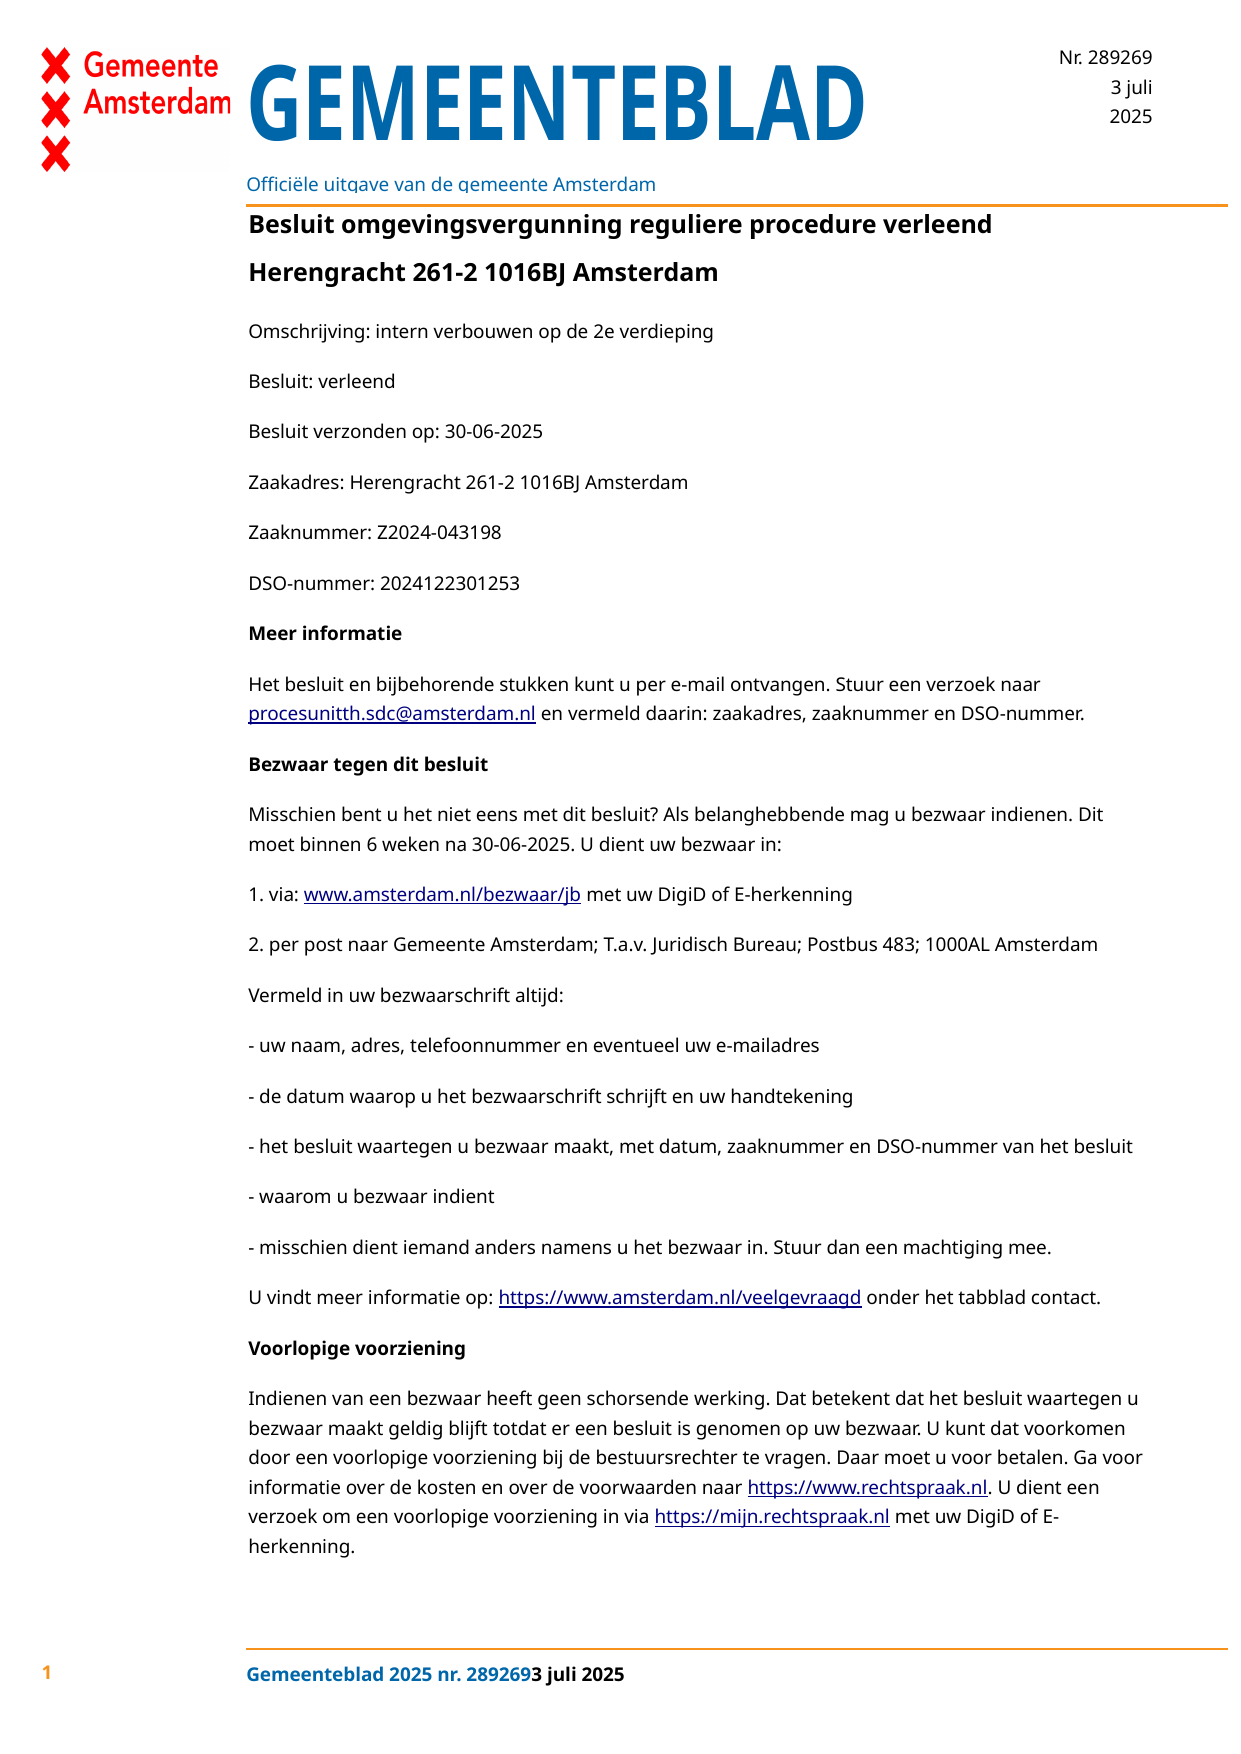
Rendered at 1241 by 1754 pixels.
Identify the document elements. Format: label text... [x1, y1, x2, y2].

text - misschien dient iemand anders namens u het bezwaar in. Stuur dan een machtiging mee. [248, 1234, 1152, 1260]
text Indienen van een bezwaar heeft geen schorsende werking. Dat betekent dat het besluit waartegen u bezwaar maakt geldig blijft totdat er een besluit is genomen op uw bezwaar. U kunt dat voorkomen door een voorlopige voorziening bij de bestuursrechter te vragen. Daar moet u voor betalen. Ga voor informatie over de kosten en over de voorwaarden naar https://www.rechtspraak.nl. U dient een verzoek om een voorlopige voorziening in via https://mijn.rechtspraak.nl met uw DigiD of E-herkenning. [248, 1385, 1152, 1559]
text Zaakadres: Herengracht 261-2 1016BJ Amsterdam [248, 469, 1152, 495]
text - de datum waarop u het bezwaarschrift schrijft en uw handtekening [248, 1083, 1152, 1109]
text Misschien bent u het niet eens met dit besluit? Als belanghebbende mag u bezwaar indienen. Dit moet binnen 6 weken na 30-06-2025. U dient uw bezwaar in: [248, 801, 1152, 857]
text Meer informatie [248, 620, 1152, 646]
text Zaaknummer: Z2024-043198 [248, 519, 1152, 545]
text - uw naam, adres, telefoonnummer en eventueel uw e-mailadres [248, 1032, 1152, 1058]
text 1. via: www.amsterdam.nl/bezwaar/jb met uw DigiD of E-herkenning [248, 881, 1152, 907]
text Voorlopige voorziening [248, 1335, 1152, 1361]
text Besluit verzonden op: 30-06-2025 [248, 419, 1152, 444]
text DSO-nummer: 2024122301253 [248, 570, 1152, 596]
text Besluit omgevingsvergunning reguliere procedure verleend Herengracht 261-2 1016BJ Amsterdam [248, 207, 1152, 288]
text - het besluit waartegen u bezwaar maakt, met datum, zaaknummer en DSO-nummer van het besluit [248, 1133, 1152, 1159]
text Vermeld in uw bezwaarschrift altijd: [248, 982, 1152, 1008]
text Besluit: verleend [248, 368, 1152, 394]
text - waarom u bezwaar indient [248, 1184, 1152, 1209]
text Het besluit en bijbehorende stukken kunt u per e-mail ontvangen. Stuur een verzoek naar procesunitth.sdc@amsterdam.nl en vermeld daarin: zaakadres, zaaknummer en DSO-nummer. [248, 671, 1152, 726]
text Bezwaar tegen dit besluit [248, 751, 1152, 777]
text 2. per post naar Gemeente Amsterdam; T.a.v. Juridisch Bureau; Postbus 483; 1000AL Amsterdam [248, 932, 1152, 957]
text Omschrijving: intern verbouwen op de 2e verdieping [248, 318, 1152, 344]
text U vindt meer informatie op: https://www.amsterdam.nl/veelgevraagd onder het tabblad contact. [248, 1284, 1152, 1310]
picture [41, 47, 231, 172]
